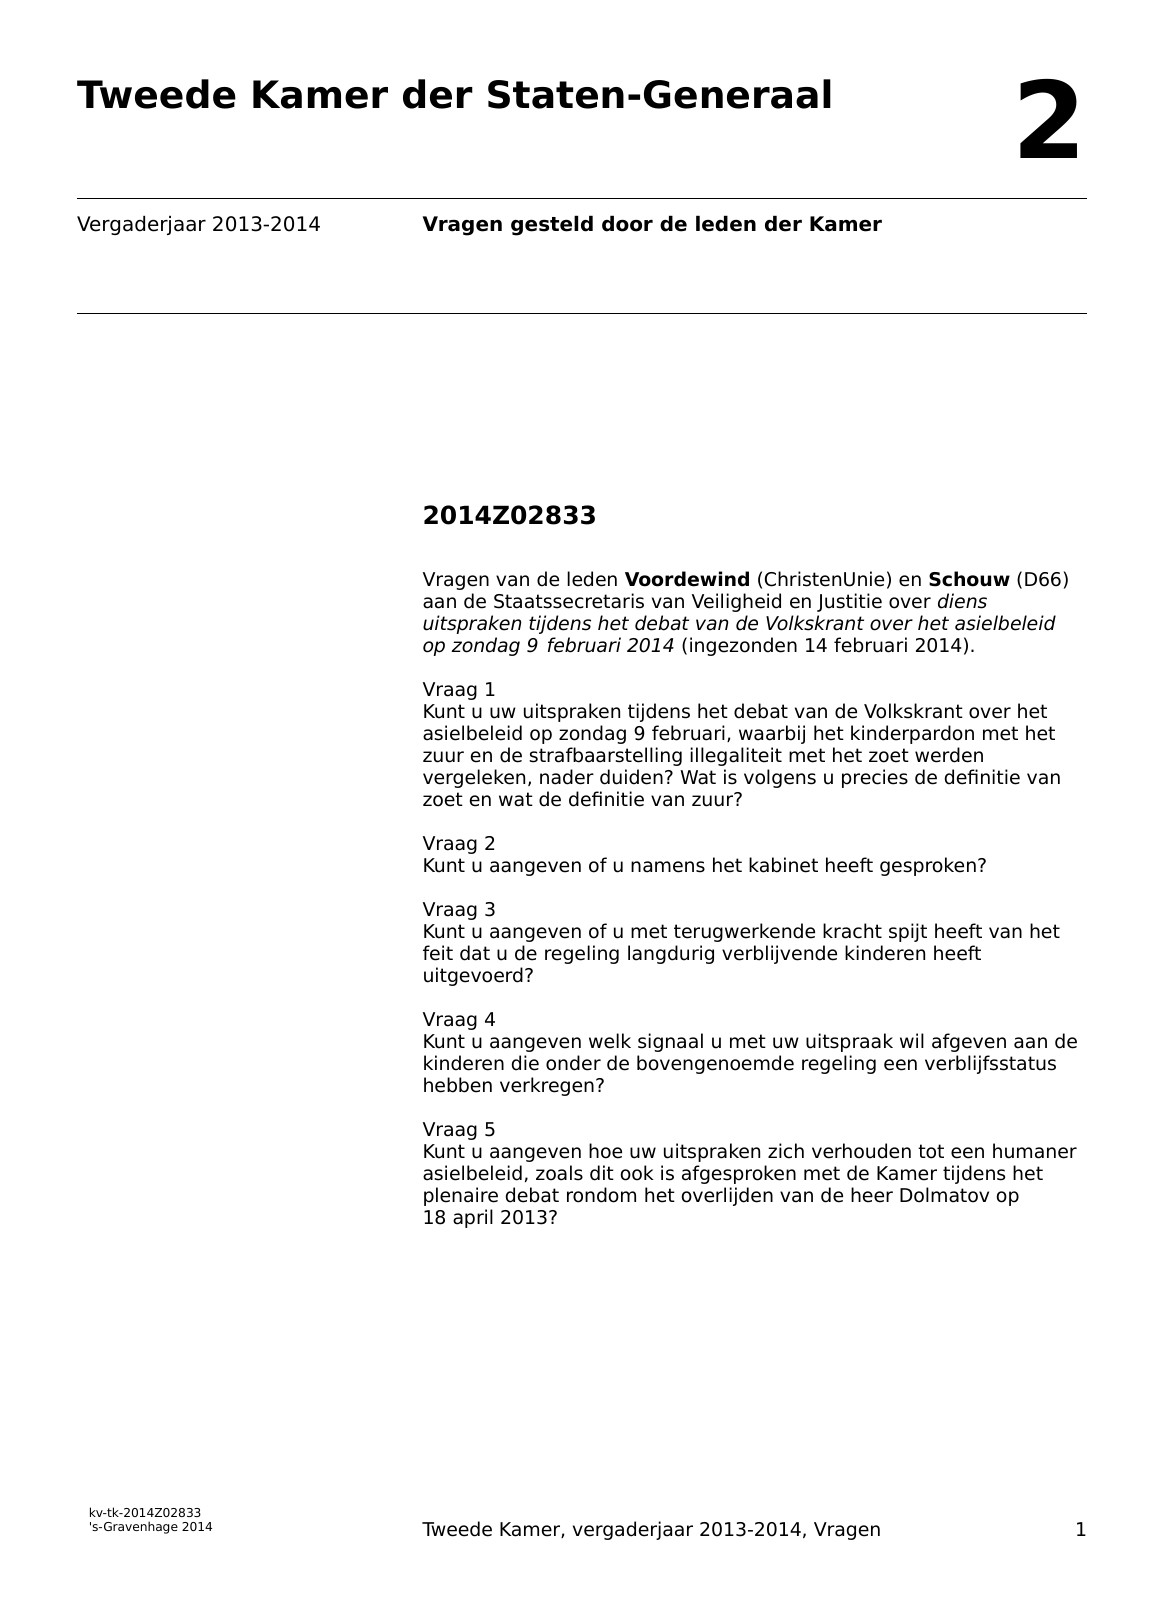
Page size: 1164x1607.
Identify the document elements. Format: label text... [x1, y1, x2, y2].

text Vraag 5 [422, 1119, 1087, 1141]
text kv-tk-2014Z02833 [88, 1506, 323, 1520]
table_header 2 [886, 59, 1087, 198]
text Kunt u aangeven welk signaal u met uw uitspraak wil afgeven aan de kinderen die onder de bovengenoemde regeling een verblijfsstatus hebben verkregen? [422, 1031, 1087, 1097]
table_cell Vergaderjaar 2013-2014 [77, 199, 422, 313]
table_header Tweede Kamer der Staten-Generaal [77, 59, 886, 198]
text Vragen van de leden Voordewind (ChristenUnie) en Schouw (D66) aan de Staatssecretaris van Veiligheid en Justitie over diens uitspraken tijdens het debat van de Volkskrant over het asielbeleid op zondag 9 februari 2014 (ingezonden 14 februari 2014). [422, 569, 1087, 657]
text 2014Z02833 [422, 501, 1087, 531]
text Vraag 3 [422, 899, 1087, 921]
text Kunt u aangeven of u namens het kabinet heeft gesproken? [422, 855, 1087, 877]
table_cell Vragen gesteld door de leden der Kamer [422, 199, 1087, 313]
text Vraag 2 [422, 833, 1087, 855]
text Kunt u aangeven of u met terugwerkende kracht spijt heeft van het feit dat u de regeling langdurig verblijvende kinderen heeft uitgevoerd? [422, 921, 1087, 987]
text Vraag 1 [422, 679, 1087, 701]
text Vraag 4 [422, 1009, 1087, 1031]
text Kunt u uw uitspraken tijdens het debat van de Volkskrant over het asielbeleid op zondag 9 februari, waarbij het kinderpardon met het zuur en de strafbaarstelling illegaliteit met het zoet werden vergeleken, nader duiden? Wat is volgens u precies de definitie van zoet en wat de definitie van zuur? [422, 701, 1087, 811]
text 's-Gravenhage 2014 [88, 1520, 323, 1534]
text Kunt u aangeven hoe uw uitspraken zich verhouden tot een humaner asielbeleid, zoals dit ook is afgesproken met de Kamer tijdens het plenaire debat rondom het overlijden van de heer Dolmatov op 18 april 2013? [422, 1141, 1087, 1229]
